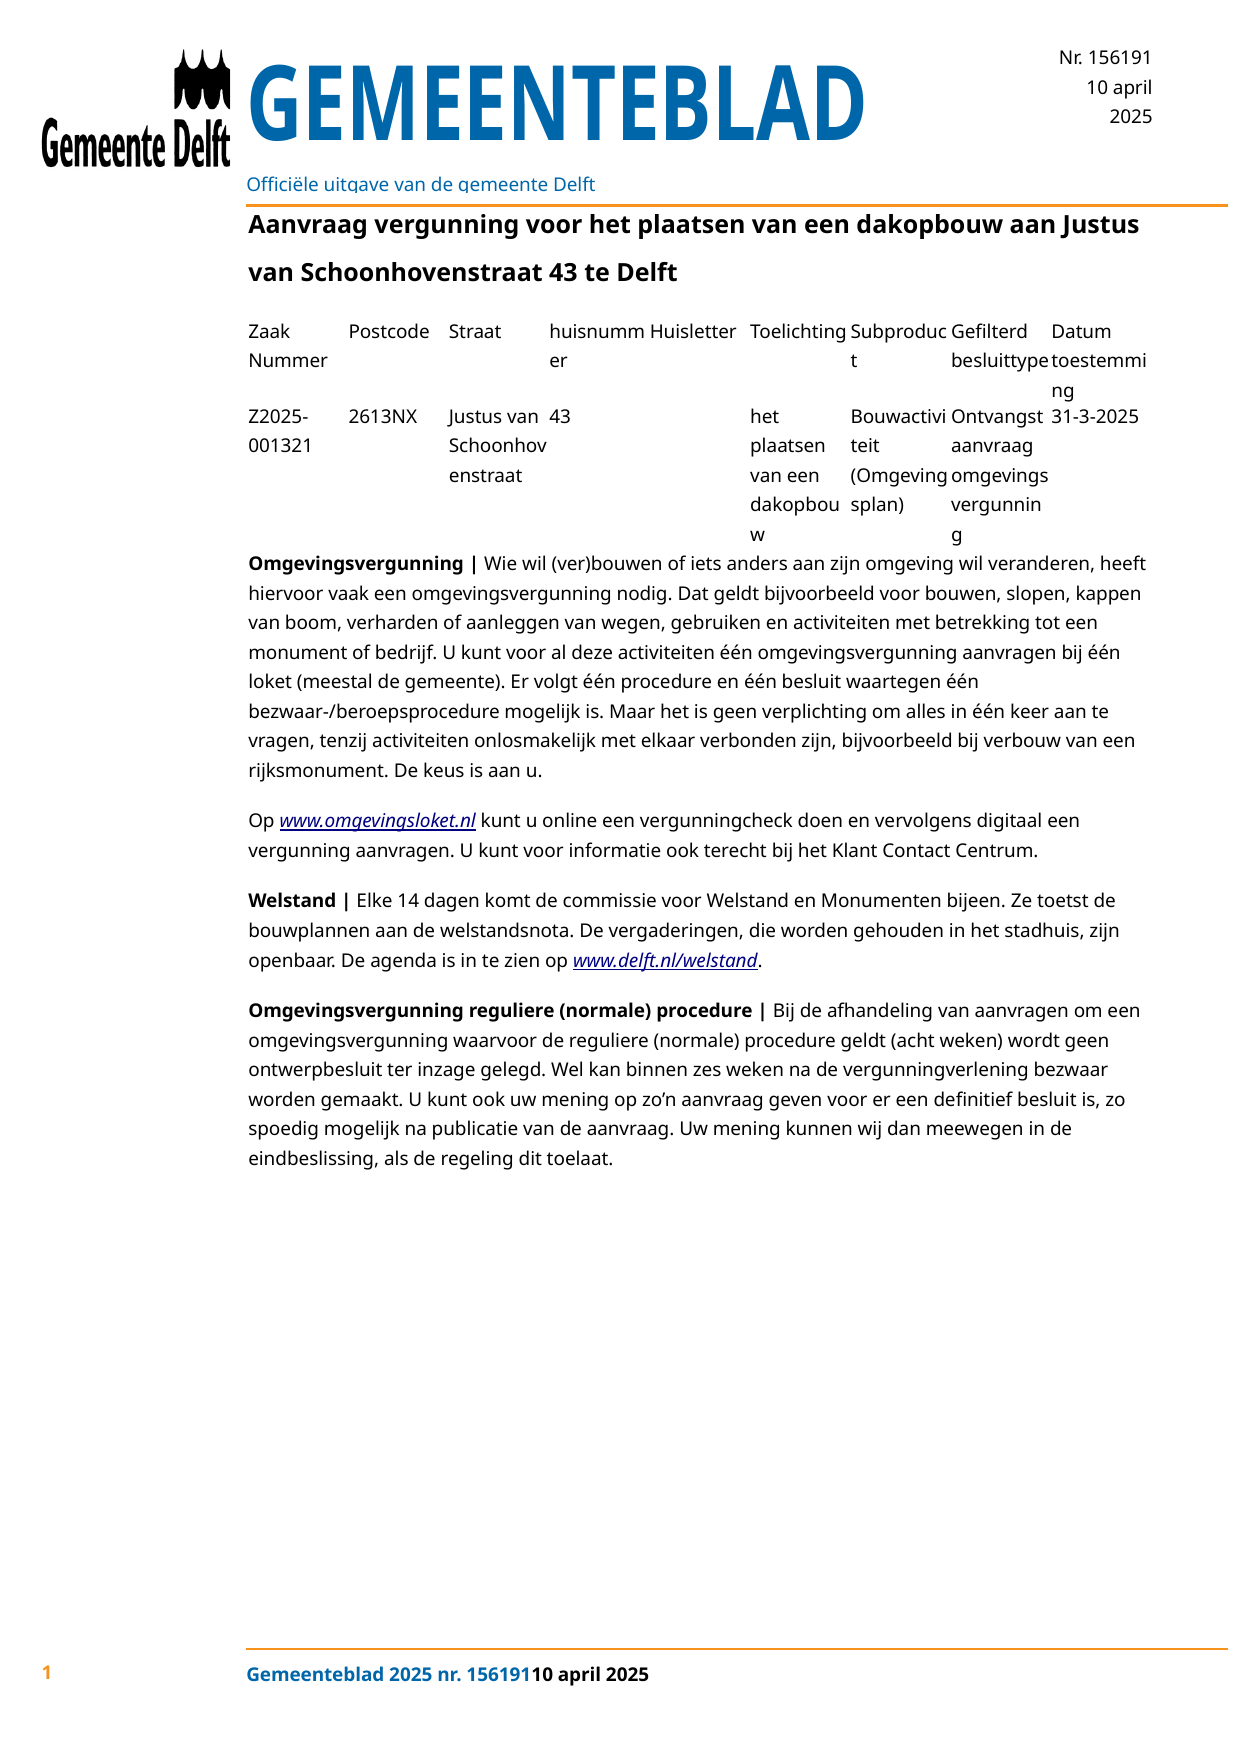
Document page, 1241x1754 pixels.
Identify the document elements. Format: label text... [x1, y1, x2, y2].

text Aanvraag vergunning voor het plaatsen van een dakopbouw aan Justus van Schoonhovenstraat 43 te Delft [248, 207, 1152, 288]
table_header Postcode [348, 318, 449, 403]
table_header Datum toestemming [1051, 318, 1152, 403]
table_header Huisletter [650, 318, 750, 403]
table_cell [650, 403, 750, 547]
table_cell 2613NX [348, 403, 449, 547]
picture [41, 47, 231, 172]
text Welstand | Elke 14 dagen komt de commissie voor Welstand en Monumenten bijeen. Ze toetst de bouwplannen aan de welstandsnota. De vergaderingen, die worden gehouden in het stadhuis, zijn openbaar. De agenda is in te zien op www.delft.nl/welstand. [248, 888, 1152, 973]
text Omgevingsvergunning | Wie wil (ver)bouwen of iets anders aan zijn omgeving wil veranderen, heeft hiervoor vaak een omgevingsvergunning nodig. Dat geldt bijvoorbeeld voor bouwen, slopen, kappen van boom, verharden of aanleggen van wegen, gebruiken en activiteiten met betrekking tot een monument of bedrijf. U kunt voor al deze activiteiten één omgevingsvergunning aanvragen bij één loket (meestal de gemeente). Er volgt één procedure en één besluit waartegen één bezwaar-/beroepsprocedure mogelijk is. Maar het is geen verplichting om alles in één keer aan te vragen, tenzij activiteiten onlosmakelijk met elkaar verbonden zijn, bijvoorbeeld bij verbouw van een rijksmonument. De keus is aan u. [248, 550, 1152, 783]
table_header Gefilterd besluittype [951, 318, 1051, 403]
table_cell 31-3-2025 [1051, 403, 1152, 547]
table_cell Ontvangst aanvraag omgevingsvergunning [951, 403, 1051, 547]
table_cell het plaatsen van een dakopbouw [750, 403, 850, 547]
table_cell 43 [549, 403, 649, 547]
text Op www.omgevingsloket.nl kunt u online een vergunningcheck doen en vervolgens digitaal een vergunning aanvragen. U kunt voor informatie ook terecht bij het Klant Contact Centrum. [248, 808, 1152, 863]
table_header Toelichting [750, 318, 850, 403]
table_header Straat [449, 318, 549, 403]
table_header Zaak Nummer [248, 318, 348, 403]
table_cell Bouwactiviteit (Omgevingsplan) [850, 403, 951, 547]
table_cell Z2025-001321 [248, 403, 348, 547]
table_cell Justus van Schoonhovenstraat [449, 403, 549, 547]
table_header huisnummer [549, 318, 649, 403]
text Omgevingsvergunning reguliere (normale) procedure | Bij de afhandeling van aanvragen om een omgevingsvergunning waarvoor de reguliere (normale) procedure geldt (acht weken) wordt geen ontwerpbesluit ter inzage gelegd. Wel kan binnen zes weken na de vergunningverlening bezwaar worden gemaakt. U kunt ook uw mening op zo’n aanvraag geven voor er een definitief besluit is, zo spoedig mogelijk na publicatie van de aanvraag. Uw mening kunnen wij dan meewegen in de eindbeslissing, als de regeling dit toelaat. [248, 997, 1152, 1171]
table_header Subproduct [850, 318, 951, 403]
